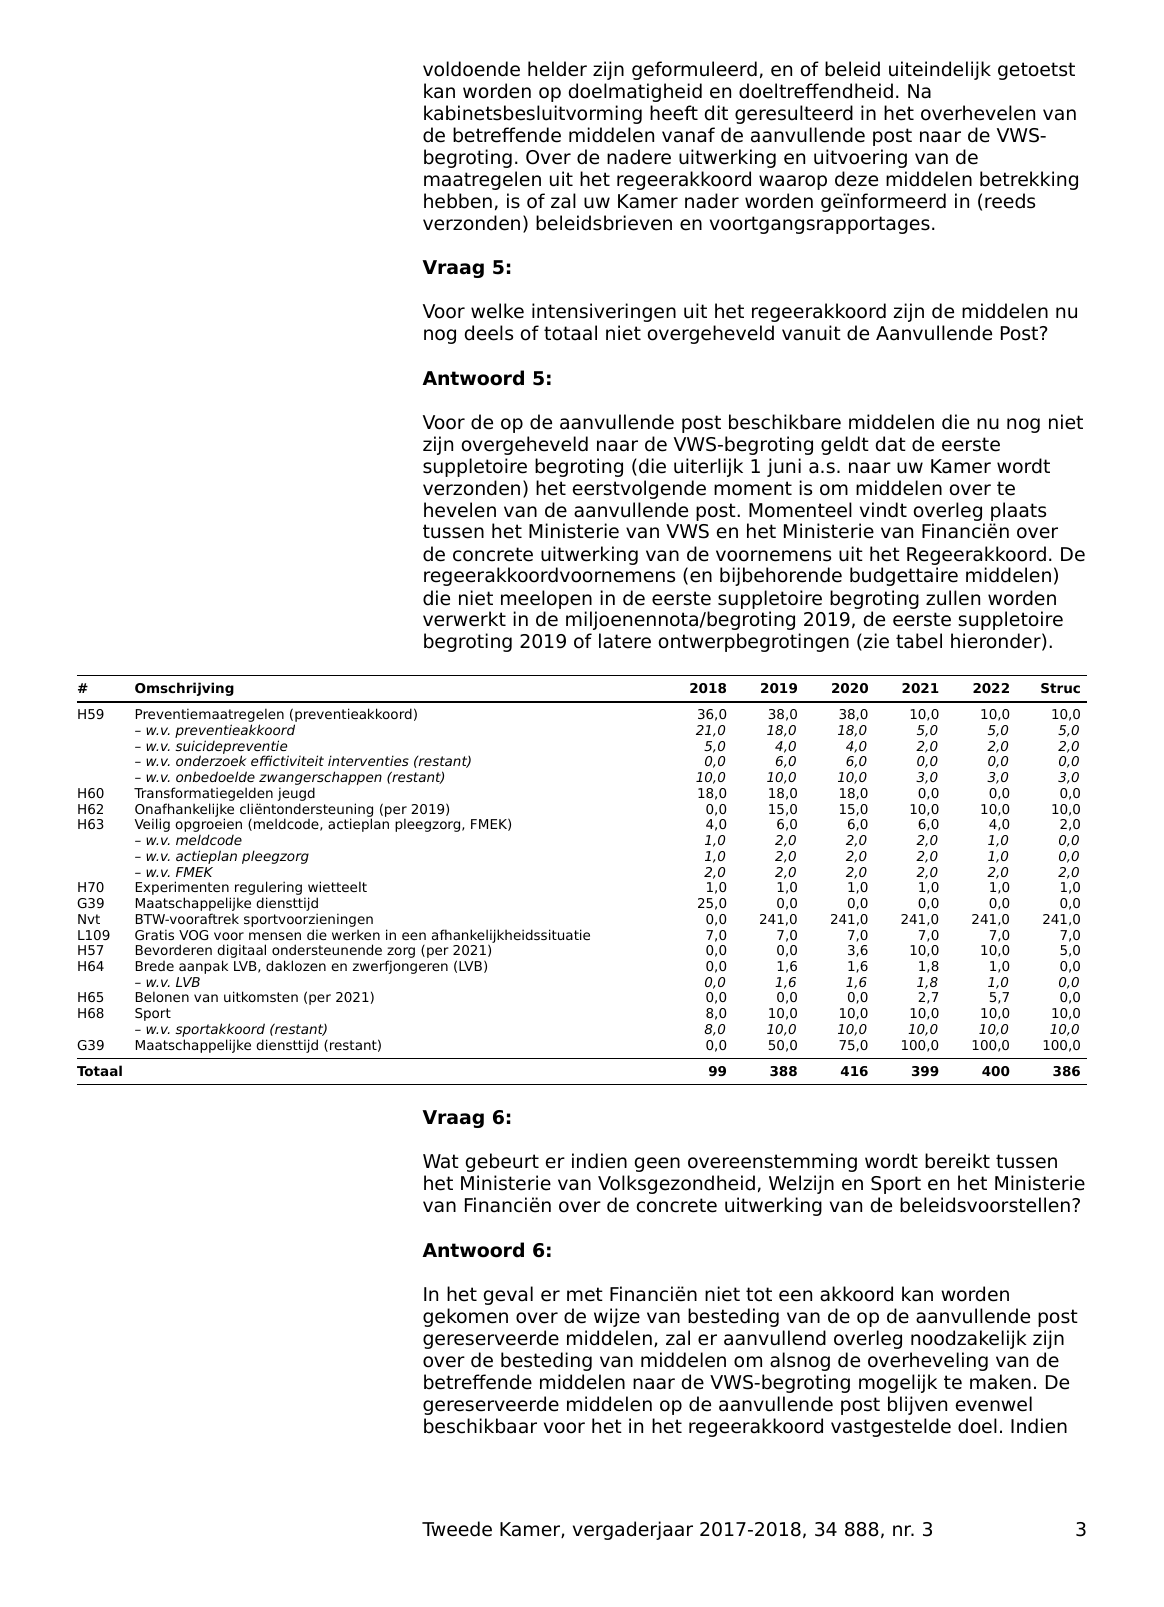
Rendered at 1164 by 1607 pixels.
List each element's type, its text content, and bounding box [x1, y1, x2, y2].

table_cell 0,0 [662, 959, 733, 974]
table_cell H59 [77, 703, 128, 723]
table_cell 5,0 [1016, 943, 1087, 959]
table_cell 0,0 [662, 990, 733, 1006]
table_cell 10,0 [945, 801, 1016, 817]
table_cell BTW-vooraftrek sportvoorzieningen [128, 912, 662, 927]
table_cell 1,6 [733, 959, 803, 974]
text Voor de op de aanvullende post beschikbare middelen die nu nog niet zijn overgeheveld naar de VWS-begroting geldt dat de eerste suppletoire begroting (die uiterlijk 1 juni a.s. naar uw Kamer wordt verzonden) het eerstvolgende moment is om middelen over te hevelen van de aanvullende post. Momenteel vindt overleg plaats tussen het Ministerie van VWS en het Ministerie van Financiën over de concrete uitwerking van de voornemens uit het Regeerakkoord. De regeerakkoordvoornemens (en bijbehorende budgettaire middelen) die niet meelopen in de eerste suppletoire begroting zullen worden verwerkt in de miljoenennota/begroting 2019, de eerste suppletoire begroting 2019 of latere ontwerpbegrotingen (zie tabel hieronder). [422, 412, 1087, 653]
subtitle Antwoord 5: [422, 367, 1087, 389]
table_cell [77, 849, 128, 864]
table_cell 2,0 [945, 739, 1016, 754]
table_header 2018 [662, 676, 733, 701]
table_cell [77, 1022, 128, 1037]
table_cell 4,0 [945, 817, 1016, 833]
table_cell [77, 864, 128, 880]
table_cell 10,0 [945, 943, 1016, 959]
table_cell – w.v. FMEK [128, 864, 662, 880]
table_cell – w.v. actieplan pleegzorg [128, 849, 662, 864]
table_cell H65 [77, 990, 128, 1006]
table_cell 0,0 [874, 786, 945, 801]
table_cell H64 [77, 959, 128, 974]
table_cell Onafhankelijke cliëntondersteuning (per 2019) [128, 801, 662, 817]
table_cell 10,0 [874, 801, 945, 817]
table_cell 2,7 [874, 990, 945, 1006]
table_cell 1,0 [945, 833, 1016, 849]
text voldoende helder zijn geformuleerd, en of beleid uiteindelijk getoetst kan worden op doelmatigheid en doeltreffendheid. Na kabinetsbesluitvorming heeft dit geresulteerd in het overhevelen van de betreffende middelen vanaf de aanvullende post naar de VWS-begroting. Over de nadere uitwerking en uitvoering van de maatregelen uit het regeerakkoord waarop deze middelen betrekking hebben, is of zal uw Kamer nader worden geïnformeerd in (reeds verzonden) beleidsbrieven en voortgangsrapportages. [422, 59, 1087, 235]
table_cell Gratis VOG voor mensen die werken in een afhankelijkheidssituatie [128, 927, 662, 943]
table_cell 75,0 [804, 1038, 874, 1058]
table_cell 10,0 [874, 943, 945, 959]
table_cell 0,0 [662, 943, 733, 959]
table_cell 0,0 [804, 896, 874, 912]
table_cell 100,0 [945, 1038, 1016, 1058]
text Wat gebeurt er indien geen overeenstemming wordt bereikt tussen het Ministerie van Volksgezondheid, Welzijn en Sport en het Ministerie van Financiën over de concrete uitwerking van de beleidsvoorstellen? [422, 1151, 1087, 1217]
table_header 2022 [945, 676, 1016, 701]
table_cell H63 [77, 817, 128, 833]
table_cell 1,6 [733, 975, 803, 990]
table_cell 1,8 [874, 959, 945, 974]
table_cell 0,0 [662, 1038, 733, 1058]
table_cell 99 [662, 1059, 733, 1084]
table_cell 241,0 [804, 912, 874, 927]
table_cell 400 [945, 1059, 1016, 1084]
table_cell 2,0 [945, 864, 1016, 880]
table_cell [77, 975, 128, 990]
table_cell 6,0 [804, 754, 874, 770]
subtitle Vraag 5: [422, 257, 1087, 279]
table_cell [77, 723, 128, 738]
text In het geval er met Financiën niet tot een akkoord kan worden gekomen over de wijze van besteding van de op de aanvullende post gereserveerde middelen, zal er aanvullend overleg noodzakelijk zijn over de besteding van middelen om alsnog de overheveling van de betreffende middelen naar de VWS-begroting mogelijk te maken. De gereserveerde middelen op de aanvullende post blijven evenwel beschikbaar voor het in het regeerakkoord vastgestelde doel. Indien [422, 1284, 1087, 1437]
table_cell – w.v. preventieakkoord [128, 723, 662, 738]
table_cell 1,6 [804, 959, 874, 974]
table_cell 18,0 [804, 723, 874, 738]
table_cell 2,0 [874, 833, 945, 849]
table_cell 10,0 [662, 770, 733, 786]
table_cell Transformatiegelden jeugd [128, 786, 662, 801]
table_cell 2,0 [874, 849, 945, 864]
table_cell 388 [733, 1059, 803, 1084]
table_cell 4,0 [662, 817, 733, 833]
table_cell 2,0 [874, 864, 945, 880]
table_cell Preventiemaatregelen (preventieakkoord) [128, 703, 662, 723]
table_cell 399 [874, 1059, 945, 1084]
table_cell 2,0 [804, 849, 874, 864]
table_cell 7,0 [874, 927, 945, 943]
table_cell 1,0 [662, 849, 733, 864]
table_cell 10,0 [874, 1022, 945, 1037]
table_cell 0,0 [1016, 959, 1087, 974]
table_cell – w.v. LVB [128, 975, 662, 990]
table_cell 1,6 [804, 975, 874, 990]
table_cell Nvt [77, 912, 128, 927]
table_cell 2,0 [1016, 817, 1087, 833]
table_cell 21,0 [662, 723, 733, 738]
table_cell 5,0 [874, 723, 945, 738]
table_header Struc [1016, 676, 1087, 701]
subtitle Vraag 6: [422, 1107, 1087, 1129]
table_cell 15,0 [804, 801, 874, 817]
table_cell 241,0 [945, 912, 1016, 927]
table_cell 1,0 [945, 975, 1016, 990]
table_cell 1,0 [662, 880, 733, 896]
table_cell 5,0 [662, 739, 733, 754]
table_header 2020 [804, 676, 874, 701]
table_cell 10,0 [1016, 801, 1087, 817]
table_cell 2,0 [1016, 739, 1087, 754]
table_cell Brede aanpak LVB, daklozen en zwerfjongeren (LVB) [128, 959, 662, 974]
table_cell 0,0 [1016, 975, 1087, 990]
table_cell 18,0 [804, 786, 874, 801]
table_cell 50,0 [733, 1038, 803, 1058]
table_cell 2,0 [804, 864, 874, 880]
table_cell 6,0 [804, 817, 874, 833]
table_cell 6,0 [733, 817, 803, 833]
subtitle Antwoord 6: [422, 1239, 1087, 1261]
table_cell 1,0 [662, 833, 733, 849]
table_cell 1,0 [733, 880, 803, 896]
table_cell H62 [77, 801, 128, 817]
table_cell 4,0 [804, 739, 874, 754]
table_cell [77, 739, 128, 754]
table_cell 10,0 [1016, 1022, 1087, 1037]
table_cell 100,0 [874, 1038, 945, 1058]
table_cell 10,0 [1016, 1006, 1087, 1022]
table_cell 15,0 [733, 801, 803, 817]
table_cell 10,0 [733, 770, 803, 786]
table_cell 2,0 [1016, 864, 1087, 880]
table_cell L109 [77, 927, 128, 943]
table_cell 8,0 [662, 1006, 733, 1022]
table_cell Maatschappelijke diensttijd (restant) [128, 1038, 662, 1058]
table_cell H57 [77, 943, 128, 959]
table_cell 36,0 [662, 703, 733, 723]
table_cell 241,0 [733, 912, 803, 927]
table_cell 1,8 [874, 975, 945, 990]
table_cell 1,0 [945, 959, 1016, 974]
table_cell 5,0 [945, 723, 1016, 738]
table_cell Totaal [77, 1059, 662, 1084]
table_cell Experimenten regulering wietteelt [128, 880, 662, 896]
table_cell 100,0 [1016, 1038, 1087, 1058]
table_cell 10,0 [733, 1022, 803, 1037]
table_cell 10,0 [874, 703, 945, 723]
table_cell 10,0 [733, 1006, 803, 1022]
table_cell 3,0 [1016, 770, 1087, 786]
table_cell 7,0 [945, 927, 1016, 943]
table_cell 3,6 [804, 943, 874, 959]
table_cell 7,0 [662, 927, 733, 943]
table_cell 18,0 [733, 723, 803, 738]
table_cell – w.v. onderzoek effictiviteit interventies (restant) [128, 754, 662, 770]
table_cell G39 [77, 1038, 128, 1058]
table_cell 0,0 [804, 990, 874, 1006]
table_cell 2,0 [804, 833, 874, 849]
table_cell Belonen van uitkomsten (per 2021) [128, 990, 662, 1006]
table_cell 10,0 [804, 1006, 874, 1022]
table_cell 0,0 [733, 943, 803, 959]
table_cell 0,0 [945, 754, 1016, 770]
table_cell H70 [77, 880, 128, 896]
table_cell – w.v. onbedoelde zwangerschappen (restant) [128, 770, 662, 786]
table_cell 2,0 [662, 864, 733, 880]
table_cell 0,0 [1016, 990, 1087, 1006]
table_cell 2,0 [874, 739, 945, 754]
table_cell 0,0 [945, 896, 1016, 912]
table_cell 2,0 [733, 864, 803, 880]
table_cell 0,0 [662, 754, 733, 770]
table_cell 0,0 [662, 801, 733, 817]
table_cell 1,0 [945, 849, 1016, 864]
table_cell 1,0 [945, 880, 1016, 896]
table_cell 10,0 [804, 770, 874, 786]
table_cell 3,0 [874, 770, 945, 786]
table_header Omschrijving [128, 676, 662, 701]
table_cell 0,0 [874, 896, 945, 912]
table_cell 18,0 [733, 786, 803, 801]
table_cell 7,0 [733, 927, 803, 943]
table_header # [77, 676, 128, 701]
table_cell 10,0 [945, 1022, 1016, 1037]
table_cell 7,0 [804, 927, 874, 943]
table_cell 10,0 [804, 1022, 874, 1037]
table_cell [77, 833, 128, 849]
table_cell 2,0 [733, 849, 803, 864]
table_cell [77, 754, 128, 770]
table_cell 7,0 [1016, 927, 1087, 943]
table_cell 0,0 [1016, 754, 1087, 770]
table_cell 6,0 [874, 817, 945, 833]
table_cell 10,0 [945, 1006, 1016, 1022]
table_cell Sport [128, 1006, 662, 1022]
table_cell 0,0 [874, 754, 945, 770]
table_cell 1,0 [804, 880, 874, 896]
table_header 2021 [874, 676, 945, 701]
table_cell 6,0 [733, 754, 803, 770]
table_cell Bevorderen digitaal ondersteunende zorg (per 2021) [128, 943, 662, 959]
table_cell G39 [77, 896, 128, 912]
table_cell H68 [77, 1006, 128, 1022]
table_cell 5,7 [945, 990, 1016, 1006]
table_cell 1,0 [874, 880, 945, 896]
table_cell 0,0 [733, 990, 803, 1006]
table_cell 10,0 [945, 703, 1016, 723]
text Voor welke intensiveringen uit het regeerakkoord zijn de middelen nu nog deels of totaal niet overgeheveld vanuit de Aanvullende Post? [422, 301, 1087, 345]
table_cell 0,0 [662, 975, 733, 990]
table_cell Veilig opgroeien (meldcode, actieplan pleegzorg, FMEK) [128, 817, 662, 833]
table_cell 4,0 [733, 739, 803, 754]
table_cell 0,0 [1016, 786, 1087, 801]
table_cell 18,0 [662, 786, 733, 801]
table_cell 38,0 [733, 703, 803, 723]
table_cell 0,0 [1016, 896, 1087, 912]
table_cell – w.v. meldcode [128, 833, 662, 849]
table_cell [77, 770, 128, 786]
table_cell 1,0 [1016, 880, 1087, 896]
table_cell 386 [1016, 1059, 1087, 1084]
table_cell 241,0 [874, 912, 945, 927]
table_cell 10,0 [874, 1006, 945, 1022]
table_cell 0,0 [945, 786, 1016, 801]
table_cell 3,0 [945, 770, 1016, 786]
table_cell H60 [77, 786, 128, 801]
table_cell 10,0 [1016, 703, 1087, 723]
table_cell – w.v. suicidepreventie [128, 739, 662, 754]
table_cell 2,0 [733, 833, 803, 849]
table_cell 416 [804, 1059, 874, 1084]
table_cell 0,0 [1016, 849, 1087, 864]
table_cell Maatschappelijke diensttijd [128, 896, 662, 912]
table_cell 0,0 [662, 912, 733, 927]
table_cell – w.v. sportakkoord (restant) [128, 1022, 662, 1037]
table_cell 0,0 [733, 896, 803, 912]
table_cell 8,0 [662, 1022, 733, 1037]
table_cell 25,0 [662, 896, 733, 912]
table_cell 241,0 [1016, 912, 1087, 927]
table_cell 38,0 [804, 703, 874, 723]
table_cell 0,0 [1016, 833, 1087, 849]
table_cell 5,0 [1016, 723, 1087, 738]
table_header 2019 [733, 676, 803, 701]
